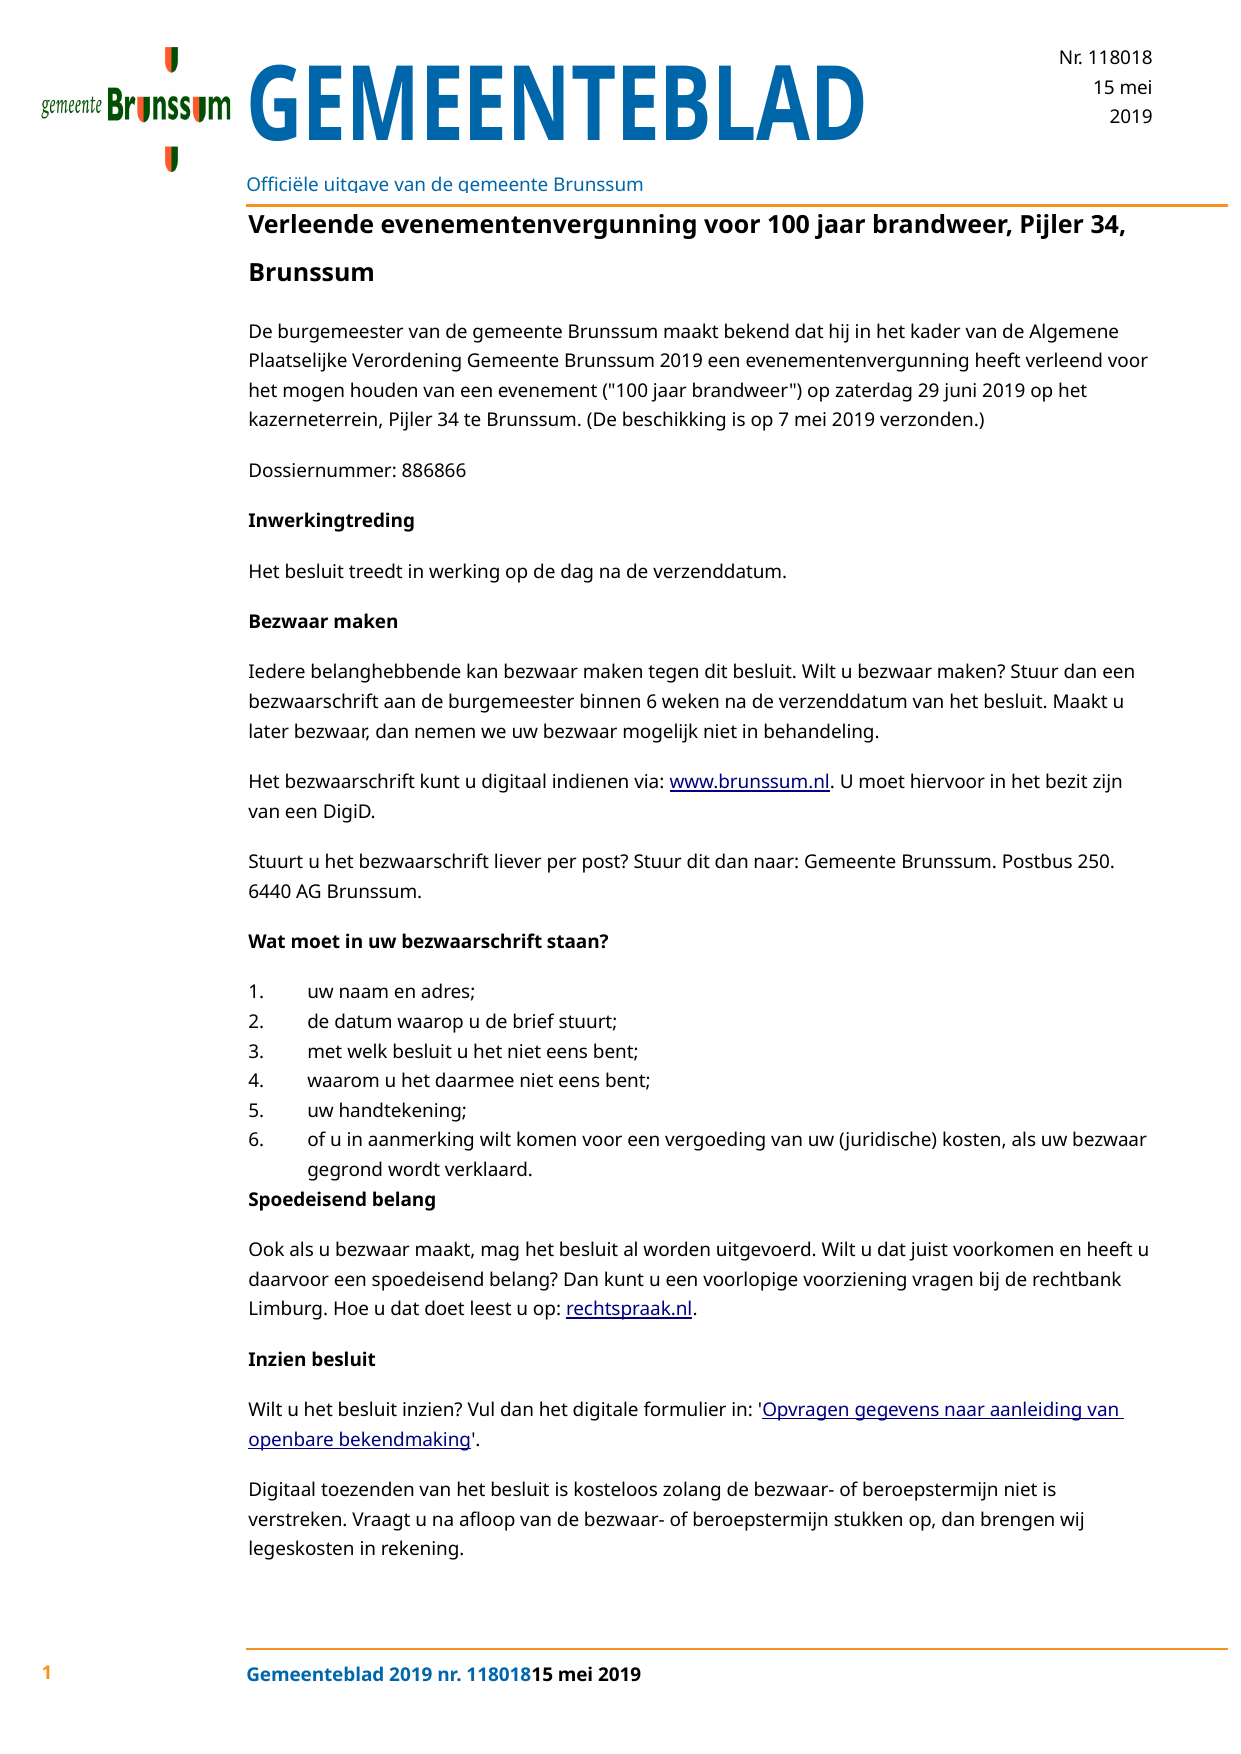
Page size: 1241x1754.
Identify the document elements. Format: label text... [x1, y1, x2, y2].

text Bezwaar maken [248, 608, 1152, 634]
list uw naam en adres; [248, 979, 1152, 1004]
text Wilt u het besluit inzien? Vul dan het digitale formulier in: 'Opvragen gegevens naar aanleiding van openbare bekendmaking'. [248, 1396, 1152, 1452]
text Wat moet in uw bezwaarschrift staan? [248, 928, 1152, 954]
list waarom u het daarmee niet eens bent; [248, 1067, 1152, 1093]
text Inwerkingtreding [248, 507, 1152, 533]
list de datum waarop u de brief stuurt; [248, 1008, 1152, 1034]
text Iedere belanghebbende kan bezwaar maken tegen dit besluit. Wilt u bezwaar maken? Stuur dan een bezwaarschrift aan de burgemeester binnen 6 weken na de verzenddatum van het besluit. Maakt u later bezwaar, dan nemen we uw bezwaar mogelijk niet in behandeling. [248, 659, 1152, 744]
picture [41, 47, 231, 172]
text Spoedeisend belang [248, 1186, 1152, 1212]
text Stuurt u het bezwaarschrift liever per post? Stuur dit dan naar: Gemeente Brunssum. Postbus 250. 6440 AG Brunssum. [248, 848, 1152, 904]
text Dossiernummer: 886866 [248, 457, 1152, 483]
list uw handtekening; [248, 1097, 1152, 1123]
list of u in aanmerking wilt komen voor een vergoeding van uw (juridische) kosten, als uw bezwaar gegrond wordt verklaard. [248, 1127, 1152, 1182]
text Ook als u bezwaar maakt, mag het besluit al worden uitgevoerd. Wilt u dat juist voorkomen en heeft u daarvoor een spoedeisend belang? Dan kunt u een voorlopige voorziening vragen bij de rechtbank Limburg. Hoe u dat doet leest u op: rechtspraak.nl. [248, 1236, 1152, 1321]
text De burgemeester van de gemeente Brunssum maakt bekend dat hij in het kader van de Algemene Plaatselijke Verordening Gemeente Brunssum 2019 een evenementenvergunning heeft verleend voor het mogen houden van een evenement ("100 jaar brandweer") op zaterdag 29 juni 2019 op het kazerneterrein, Pijler 34 te Brunssum. (De beschikking is op 7 mei 2019 verzonden.) [248, 318, 1152, 432]
text Digitaal toezenden van het besluit is kosteloos zolang de bezwaar- of beroepstermijn niet is verstreken. Vraagt u na afloop van de bezwaar- of beroepstermijn stukken op, dan brengen wij legeskosten in rekening. [248, 1476, 1152, 1561]
list met welk besluit u het niet eens bent; [248, 1038, 1152, 1064]
text Inzien besluit [248, 1346, 1152, 1372]
text Het bezwaarschrift kunt u digitaal indienen via: www.brunssum.nl. U moet hiervoor in het bezit zijn van een DigiD. [248, 768, 1152, 824]
text Verleende evenementenvergunning voor 100 jaar brandweer, Pijler 34, Brunssum [248, 207, 1152, 288]
text Het besluit treedt in werking op de dag na de verzenddatum. [248, 558, 1152, 584]
